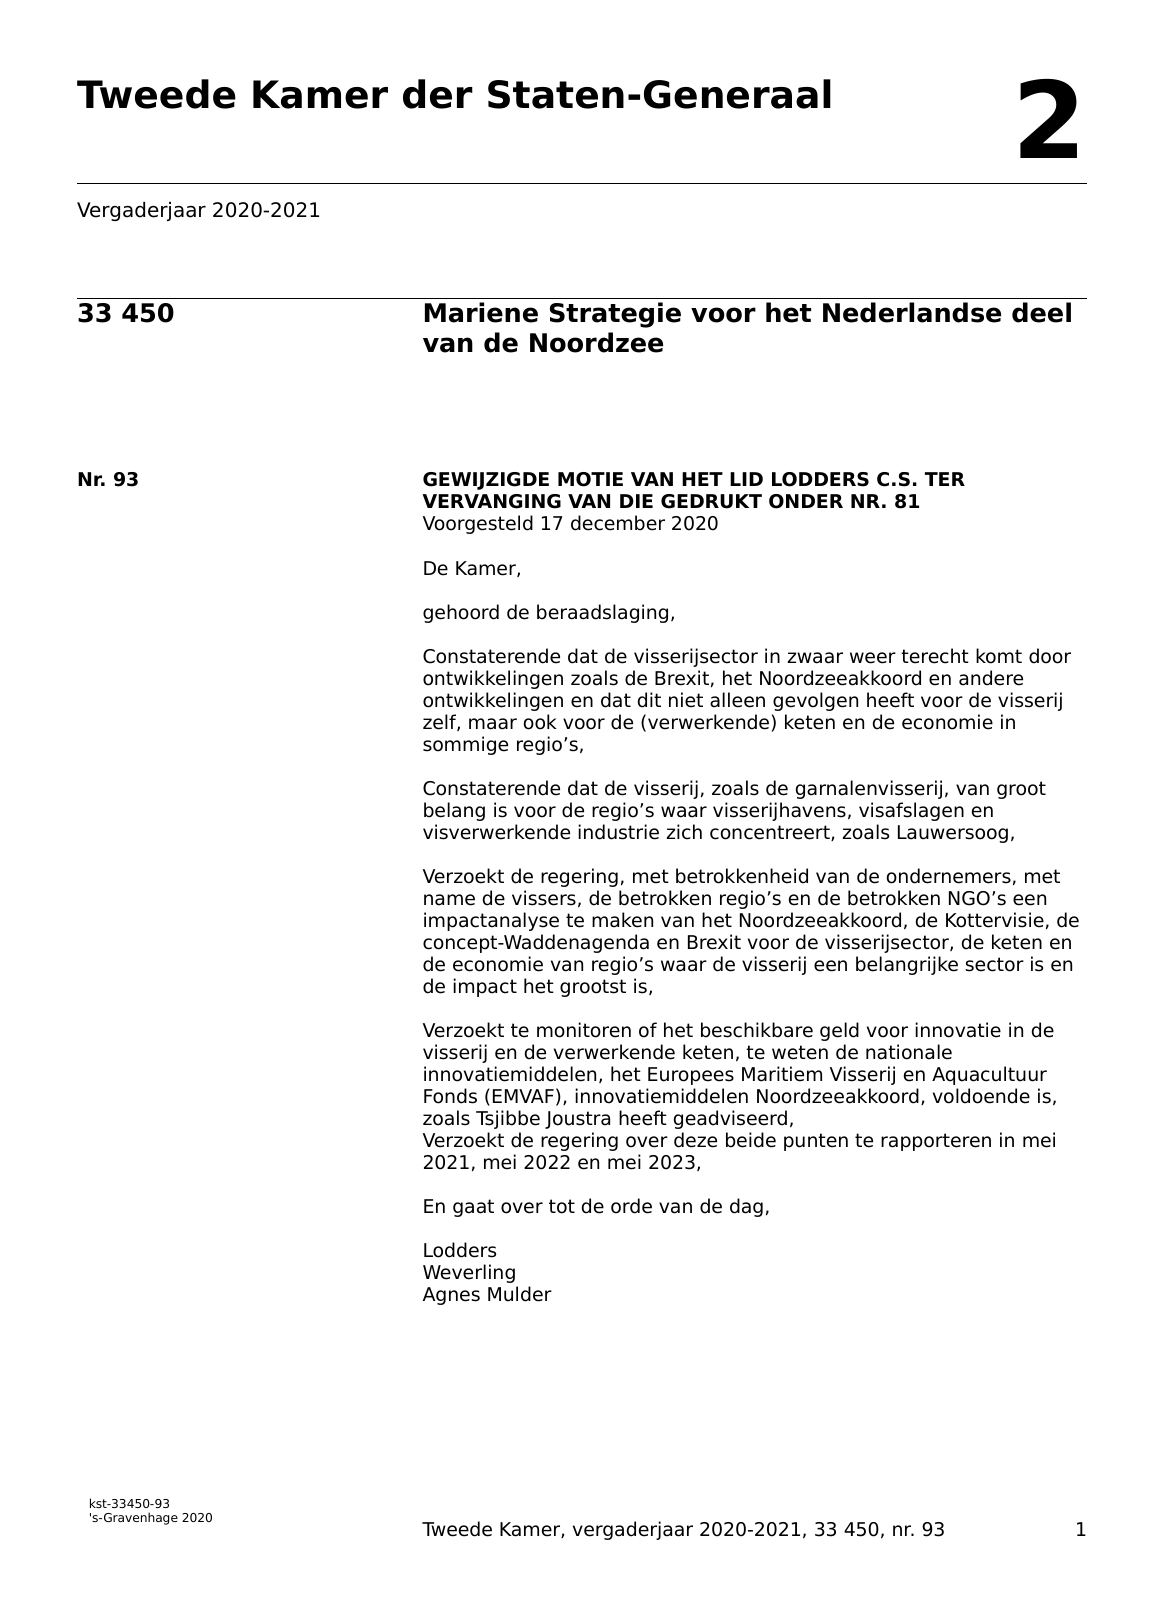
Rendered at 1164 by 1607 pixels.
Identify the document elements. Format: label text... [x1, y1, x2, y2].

text gehoord de beraadslaging, [422, 602, 1087, 624]
subtitle 33 450 Mariene Strategie voor het Nederlandse deel van de Noordzee [77, 299, 1087, 358]
text Agnes Mulder [422, 1284, 1087, 1306]
text kst-33450-93 [88, 1497, 323, 1511]
text Verzoekt te monitoren of het beschikbare geld voor innovatie in de visserij en de verwerkende keten, te weten de nationale innovatiemiddelen, het Europees Maritiem Visserij en Aquacultuur Fonds (EMVAF), innovatiemiddelen Noordzeeakkoord, voldoende is, zoals Tsjibbe Joustra heeft geadviseerd, [422, 1020, 1087, 1130]
table_header Tweede Kamer der Staten-Generaal [77, 59, 886, 183]
text Weverling [422, 1262, 1087, 1284]
table_cell Vergaderjaar 2020-2021 [77, 184, 1087, 298]
table_header 2 [886, 59, 1087, 183]
text De Kamer, [422, 557, 1087, 579]
text Constaterende dat de visserijsector in zwaar weer terecht komt door ontwikkelingen zoals de Brexit, het Noordzeeakkoord en andere ontwikkelingen en dat dit niet alleen gevolgen heeft voor de visserij zelf, maar ook voor de (verwerkende) keten en de economie in sommige regio’s, [422, 646, 1087, 756]
text 's-Gravenhage 2020 [88, 1511, 323, 1525]
text Constaterende dat de visserij, zoals de garnalenvisserij, van groot belang is voor de regio’s waar visserijhavens, visafslagen en visverwerkende industrie zich concentreert, zoals Lauwersoog, [422, 778, 1087, 844]
text Verzoekt de regering, met betrokkenheid van de ondernemers, met name de vissers, de betrokken regio’s en de betrokken NGO’s een impactanalyse te maken van het Noordzeeakkoord, de Kottervisie, de concept-Waddenagenda en Brexit voor de visserijsector, de keten en de economie van regio’s waar de visserij een belangrijke sector is en de impact het grootst is, [422, 866, 1087, 998]
text En gaat over tot de orde van de dag, [422, 1196, 1087, 1218]
text Voorgesteld 17 december 2020 [422, 513, 1087, 535]
subtitle Nr. 93 GEWIJZIGDE MOTIE VAN HET LID LODDERS C.S. TER VERVANGING VAN DIE GEDRUKT ONDER NR. 81 [77, 469, 1087, 513]
text Verzoekt de regering over deze beide punten te rapporteren in mei 2021, mei 2022 en mei 2023, [422, 1130, 1087, 1174]
text Lodders [422, 1240, 1087, 1262]
